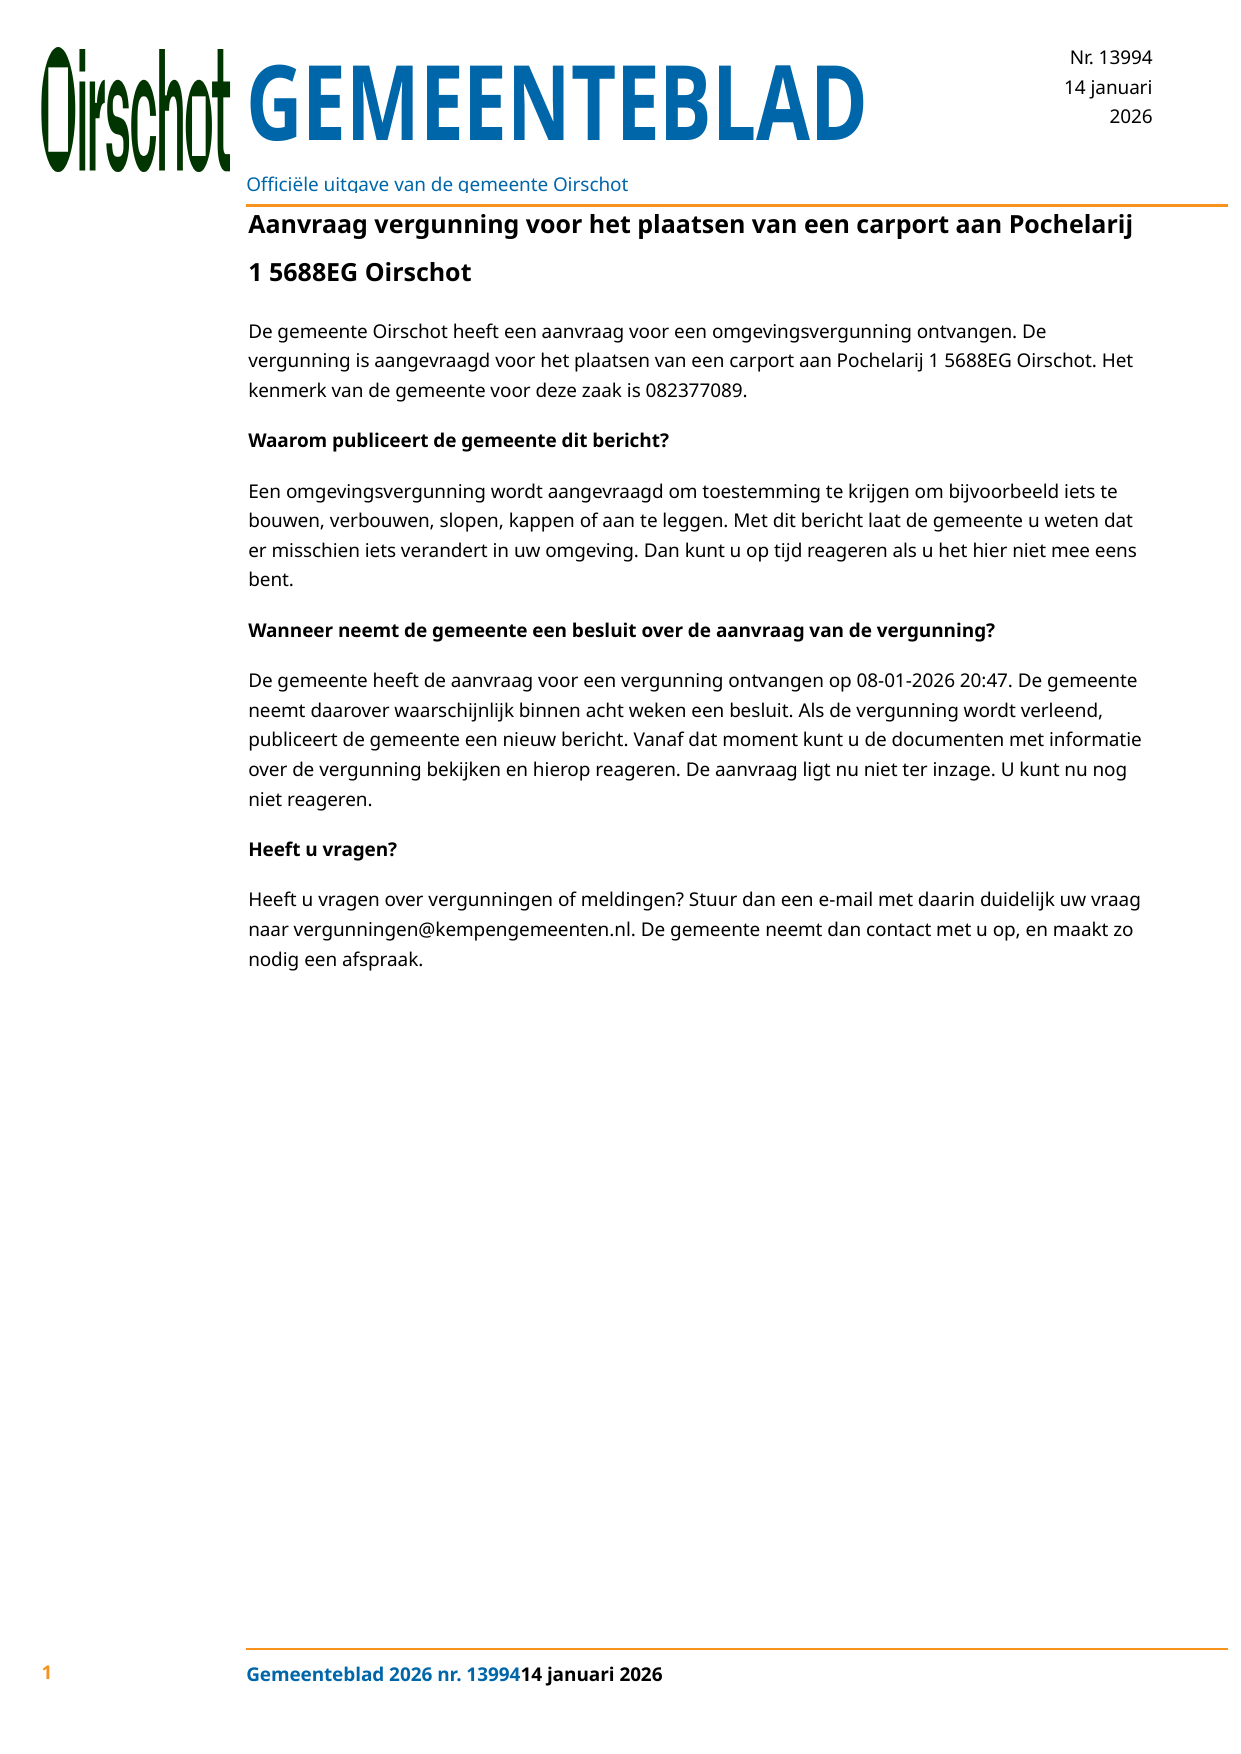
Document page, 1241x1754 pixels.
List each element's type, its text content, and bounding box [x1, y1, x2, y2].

text De gemeente Oirschot heeft een aanvraag voor een omgevingsvergunning ontvangen. De vergunning is aangevraagd voor het plaatsen van een carport aan Pochelarij 1 5688EG Oirschot. Het kenmerk van de gemeente voor deze zaak is 082377089. [248, 318, 1152, 403]
text Heeft u vragen over vergunningen of meldingen? Stuur dan een e-mail met daarin duidelijk uw vraag naar vergunningen@kempengemeenten.nl. De gemeente neemt dan contact met u op, en maakt zo nodig een afspraak. [248, 887, 1152, 972]
text Een omgevingsvergunning wordt aangevraagd om toestemming te krijgen om bijvoorbeeld iets te bouwen, verbouwen, slopen, kappen of aan te leggen. Met dit bericht laat de gemeente u weten dat er misschien iets verandert in uw omgeving. Dan kunt u op tijd reageren als u het hier niet mee eens bent. [248, 478, 1152, 592]
text Waarom publiceert de gemeente dit bericht? [248, 427, 1152, 453]
text Wanneer neemt de gemeente een besluit over de aanvraag van de vergunning? [248, 617, 1152, 643]
picture [41, 47, 231, 172]
text De gemeente heeft de aanvraag voor een vergunning ontvangen op 08-01-2026 20:47. De gemeente neemt daarover waarschijnlijk binnen acht weken een besluit. Als de vergunning wordt verleend, publiceert de gemeente een nieuw bericht. Vanaf dat moment kunt u de documenten met informatie over de vergunning bekijken en hierop reageren. De aanvraag ligt nu niet ter inzage. U kunt nu nog niet reageren. [248, 667, 1152, 812]
text Aanvraag vergunning voor het plaatsen van een carport aan Pochelarij 1 5688EG Oirschot [248, 207, 1152, 288]
text Heeft u vragen? [248, 836, 1152, 862]
